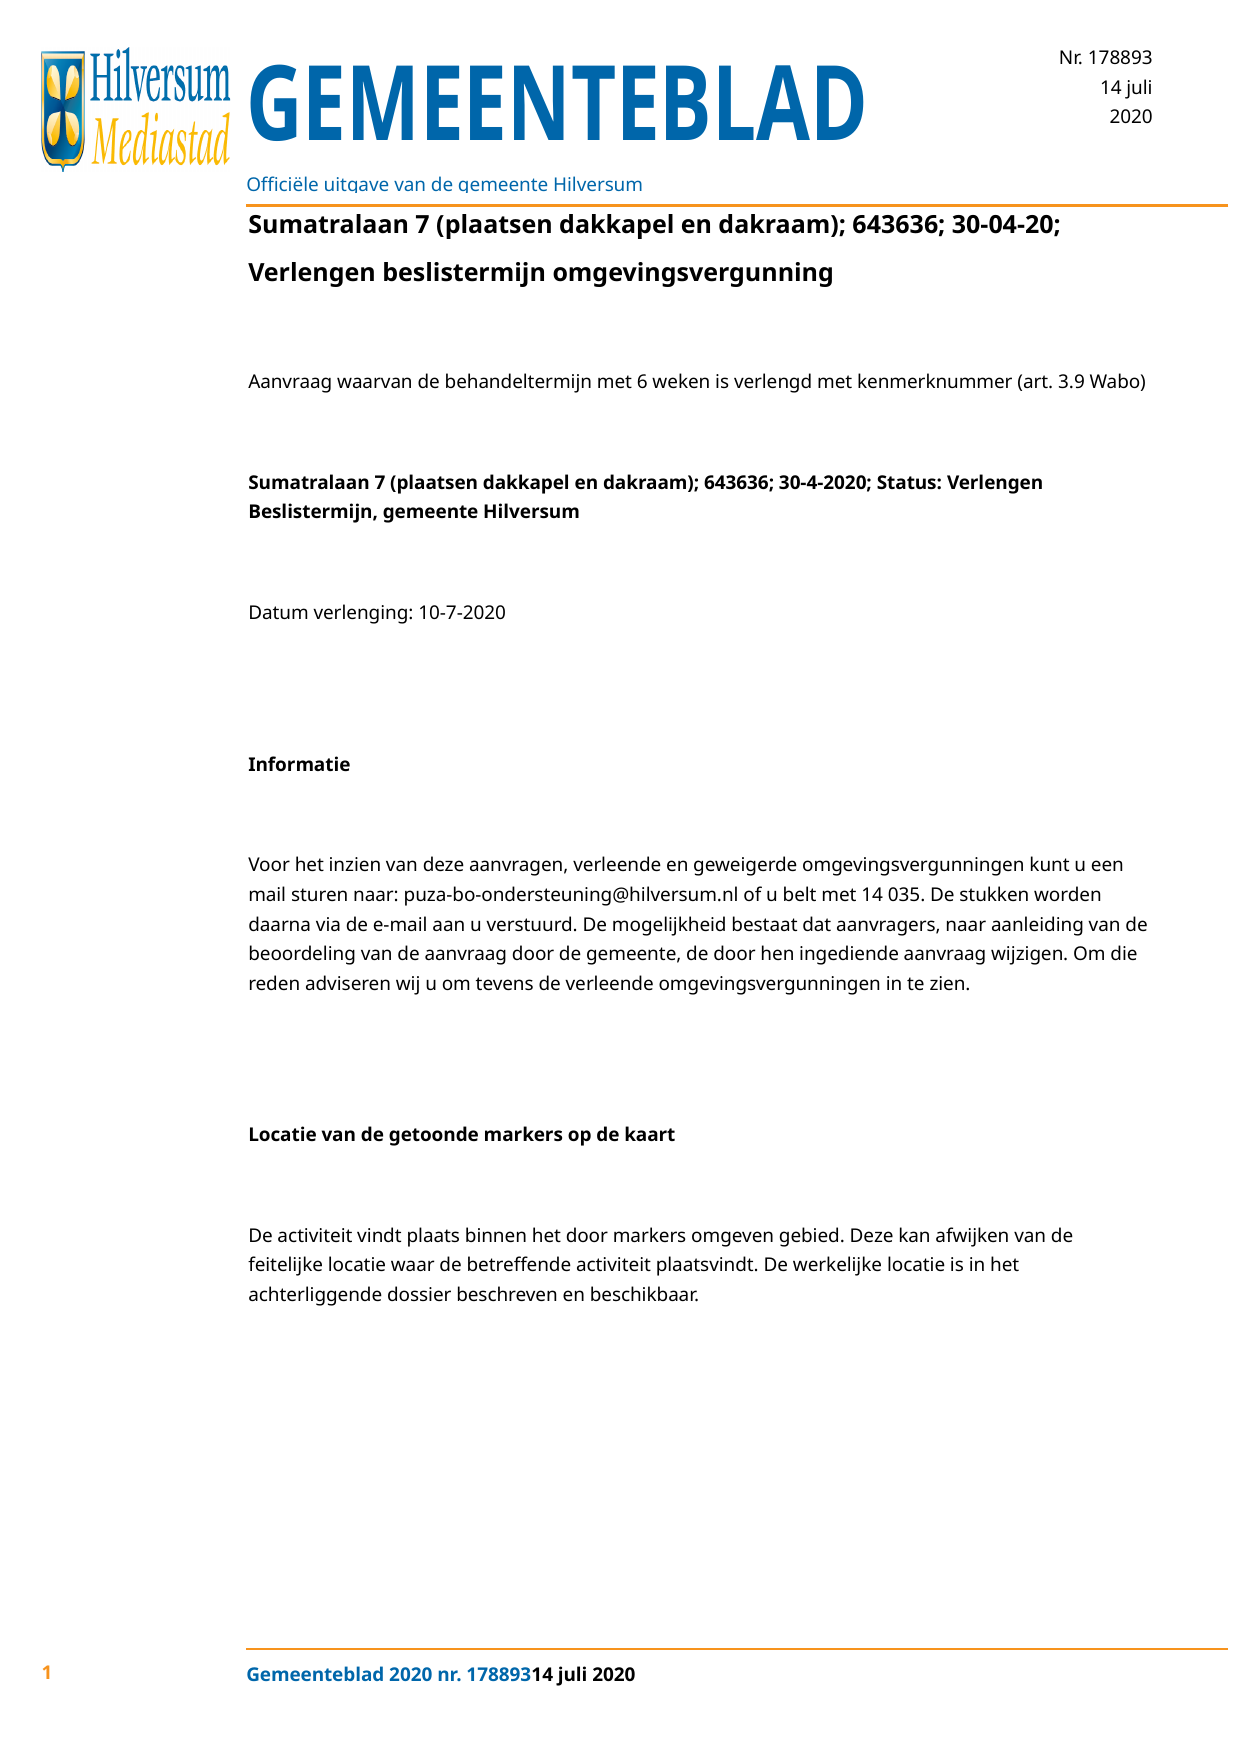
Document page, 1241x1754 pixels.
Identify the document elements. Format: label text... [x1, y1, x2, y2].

text Sumatralaan 7 (plaatsen dakkapel en dakraam); 643636; 30-4-2020; Status: Verlengen Beslistermijn, gemeente Hilversum [248, 469, 1152, 524]
text Locatie van de getoonde markers op de kaart [248, 1121, 1152, 1147]
text Datum verlenging: 10-7-2020 [248, 599, 1152, 625]
text Informatie [248, 751, 1152, 777]
text Sumatralaan 7 (plaatsen dakkapel en dakraam); 643636; 30-04-20; Verlengen beslistermijn omgevingsvergunning [248, 207, 1152, 288]
picture [41, 47, 231, 172]
text Voor het inzien van deze aanvragen, verleende en geweigerde omgevingsvergunningen kunt u een mail sturen naar: puza-bo-ondersteuning@hilversum.nl of u belt met 14 035. De stukken worden daarna via de e-mail aan u verstuurd. De mogelijkheid bestaat dat aanvragers, naar aanleiding van de beoordeling van de aanvraag door de gemeente, de door hen ingediende aanvraag wijzigen. Om die reden adviseren wij u om tevens de verleende omgevingsvergunningen in te zien. [248, 852, 1152, 996]
text De activiteit vindt plaats binnen het door markers omgeven gebied. Deze kan afwijken van de feitelijke locatie waar de betreffende activiteit plaatsvindt. De werkelijke locatie is in het achterliggende dossier beschreven en beschikbaar. [248, 1222, 1152, 1307]
text Aanvraag waarvan de behandeltermijn met 6 weken is verlengd met kenmerknummer (art. 3.9 Wabo) [248, 368, 1152, 394]
